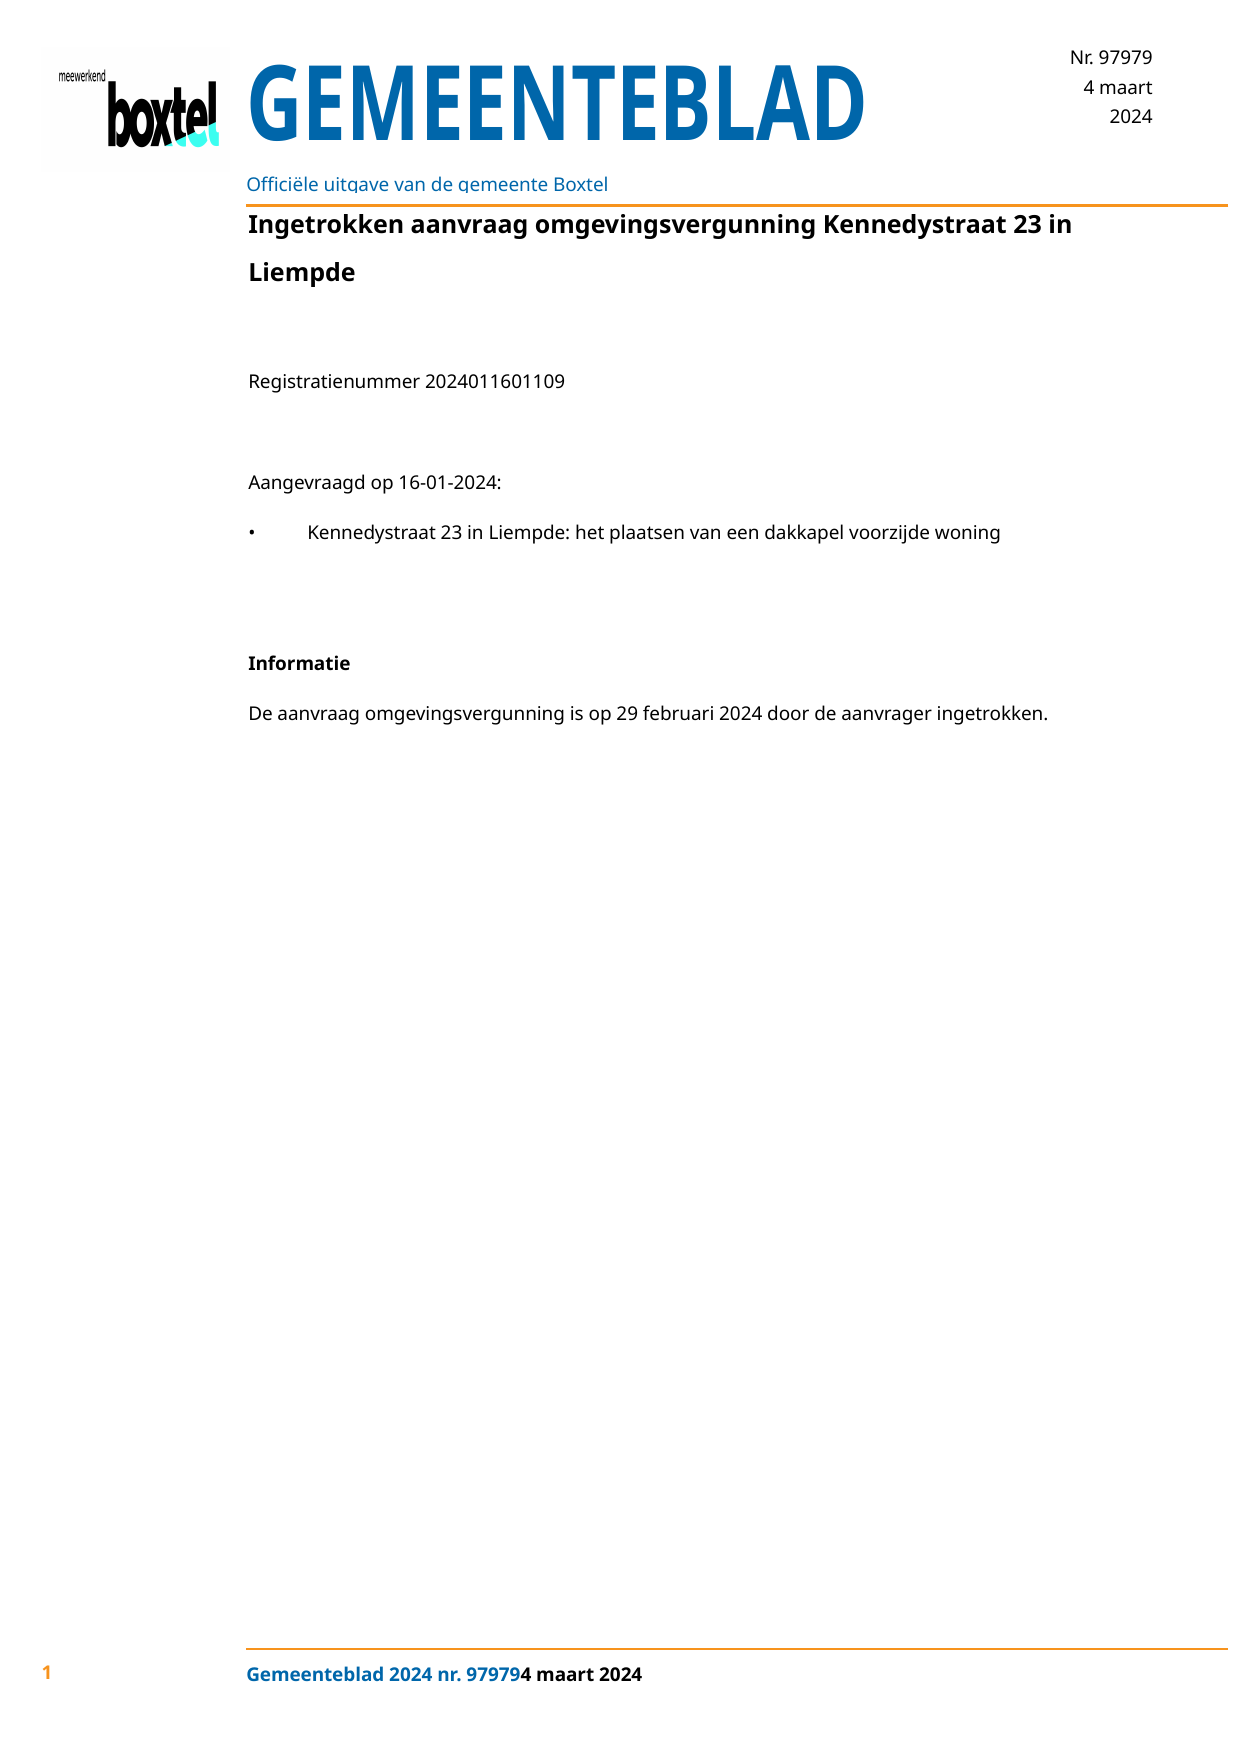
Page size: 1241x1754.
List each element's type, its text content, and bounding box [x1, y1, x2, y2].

text De aanvraag omgevingsvergunning is op 29 februari 2024 door de aanvrager ingetrokken. [248, 700, 1152, 726]
text Informatie [248, 650, 1152, 676]
list Kennedystraat 23 in Liempde: het plaatsen van een dakkapel voorzijde woning [248, 519, 1152, 545]
text Ingetrokken aanvraag omgevingsvergunning Kennedystraat 23 in Liempde [248, 207, 1152, 288]
text Aangevraagd op 16-01-2024: [248, 469, 1152, 495]
picture [41, 47, 231, 172]
text Registratienummer 2024011601109 [248, 368, 1152, 394]
